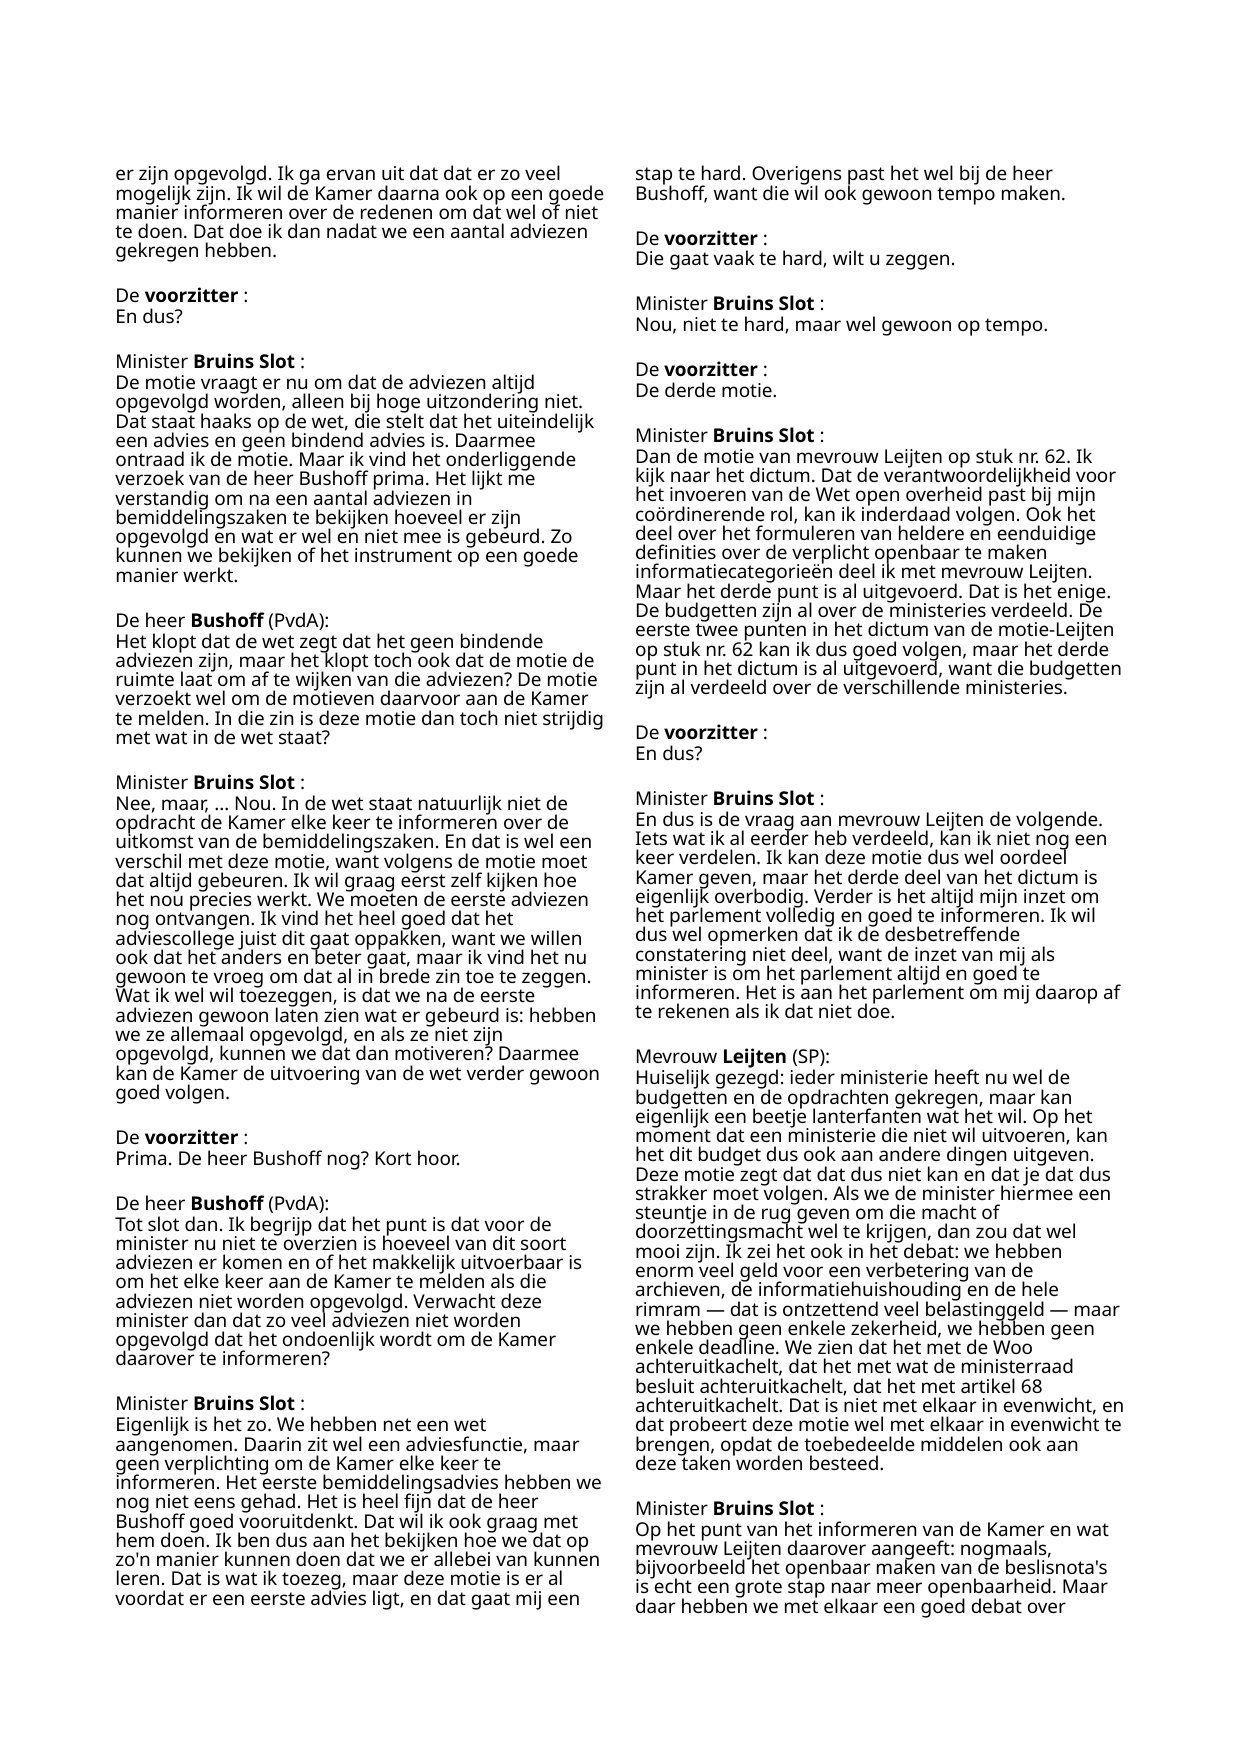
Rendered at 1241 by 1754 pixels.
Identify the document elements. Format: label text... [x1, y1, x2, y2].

text De heer Bushoff (PvdA): [115, 607, 605, 633]
text Minister Bruins Slot : [115, 348, 605, 374]
text Nou, niet te hard, maar wel gewoon op tempo. [635, 316, 1125, 336]
text De voorzitter : [635, 225, 1125, 250]
text De derde motie. [635, 382, 1125, 401]
text Minister Bruins Slot : [115, 1391, 605, 1416]
text Dan de motie van mevrouw Leijten op stuk nr. 62. Ik kijk naar het dictum. Dat de verantwoordelijkheid voor het invoeren van de Wet open overheid past bij mijn coördinerende rol, kan ik inderdaad volgen. Ook het deel over het formuleren van heldere en eenduidige definities over de verplicht openbaar te maken informatiecategorieën deel ik met mevrouw Leijten. Maar het derde punt is al uitgevoerd. Dat is het enige. De budgetten zijn al over de ministeries verdeeld. De eerste twee punten in het dictum van de motie-Leijten op stuk nr. 62 kan ik dus goed volgen, maar het derde punt in het dictum is al uitgevoerd, want die budgetten zijn al verdeeld over de verschillende ministeries. [635, 448, 1125, 698]
text Minister Bruins Slot : [635, 1495, 1125, 1521]
text stap te hard. Overigens past het wel bij de heer Bushoff, want die wil ook gewoon tempo maken. [635, 165, 1125, 204]
text De motie vraagt er nu om dat de adviezen altijd opgevolgd worden, alleen bij hoge uitzondering niet. Dat staat haaks op de wet, die stelt dat het uiteindelijk een advies en geen bindend advies is. Daarmee ontraad ik de motie. Maar ik vind het onderliggende verzoek van de heer Bushoff prima. Het lijkt me verstandig om na een aantal adviezen in bemiddelingszaken te bekijken hoeveel er zijn opgevolgd en wat er wel en niet mee is gebeurd. Zo kunnen we bekijken of het instrument op een goede manier werkt. [115, 374, 605, 586]
text De voorzitter : [635, 719, 1125, 745]
text Die gaat vaak te hard, wilt u zeggen. [635, 250, 1125, 270]
text De voorzitter : [115, 282, 605, 308]
text De heer Bushoff (PvdA): [115, 1190, 605, 1216]
text Tot slot dan. Ik begrijp dat het punt is dat voor de minister nu niet te overzien is hoeveel van dit soort adviezen er komen en of het makkelijk uitvoerbaar is om het elke keer aan de Kamer te melden als die adviezen niet worden opgevolgd. Verwacht deze minister dan dat zo veel adviezen niet worden opgevolgd dat het ondoenlijk wordt om de Kamer daarover te informeren? [115, 1216, 605, 1370]
text Prima. De heer Bushoff nog? Kort hoor. [115, 1150, 605, 1169]
text En dus? [635, 745, 1125, 764]
text Het klopt dat de wet zegt dat het geen bindende adviezen zijn, maar het klopt toch ook dat de motie de ruimte laat om af te wijken van die adviezen? De motie verzoekt wel om de motieven daarvoor aan de Kamer te melden. In die zin is deze motie dan toch niet strijdig met wat in de wet staat? [115, 633, 605, 748]
text Mevrouw Leijten (SP): [635, 1044, 1125, 1069]
text Huiselijk gezegd: ieder ministerie heeft nu wel de budgetten en de opdrachten gekregen, maar kan eigenlijk een beetje lanterfanten wat het wil. Op het moment dat een ministerie die niet wil uitvoeren, kan het dit budget dus ook aan andere dingen uitgeven. Deze motie zegt dat dat dus niet kan en dat je dat dus strakker moet volgen. Als we de minister hiermee een steuntje in de rug geven om die macht of doorzettingsmacht wel te krijgen, dan zou dat wel mooi zijn. Ik zei het ook in het debat: we hebben enorm veel geld voor een verbetering van de archieven, de informatiehuishouding en de hele rimram — dat is ontzettend veel belastinggeld — maar we hebben geen enkele zekerheid, we hebben geen enkele deadline. We zien dat het met de Woo achteruitkachelt, dat het met wat de ministerraad besluit achteruitkachelt, dat het met artikel 68 achteruitkachelt. Dat is niet met elkaar in evenwicht, en dat probeert deze motie wel met elkaar in evenwicht te brengen, opdat de toebedeelde middelen ook aan deze taken worden besteed. [635, 1069, 1125, 1474]
text er zijn opgevolgd. Ik ga ervan uit dat dat er zo veel mogelijk zijn. Ik wil de Kamer daarna ook op een goede manier informeren over de redenen om dat wel of niet te doen. Dat doe ik dan nadat we een aantal adviezen gekregen hebben. [115, 165, 605, 262]
text Eigenlijk is het zo. We hebben net een wet aangenomen. Daarin zit wel een adviesfunctie, maar geen verplichting om de Kamer elke keer te informeren. Het eerste bemiddelingsadvies hebben we nog niet eens gehad. Het is heel fijn dat de heer Bushoff goed vooruitdenkt. Dat wil ik ook graag met hem doen. Ik ben dus aan het bekijken hoe we dat op zo'n manier kunnen doen dat we er allebei van kunnen leren. Dat is wat ik toezeg, maar deze motie is er al voordat er een eerste advies ligt, en dat gaat mij een [115, 1416, 605, 1609]
text De voorzitter : [115, 1124, 605, 1150]
text De voorzitter : [635, 356, 1125, 382]
text En dus is de vraag aan mevrouw Leijten de volgende. Iets wat ik al eerder heb verdeeld, kan ik niet nog een keer verdelen. Ik kan deze motie dus wel oordeel Kamer geven, maar het derde deel van het dictum is eigenlijk overbodig. Verder is het altijd mijn inzet om het parlement volledig en goed te informeren. Ik wil dus wel opmerken dat ik de desbetreffende constatering niet deel, want de inzet van mij als minister is om het parlement altijd en goed te informeren. Het is aan het parlement om mij daarop af te rekenen als ik dat niet doe. [635, 811, 1125, 1023]
text Op het punt van het informeren van de Kamer en wat mevrouw Leijten daarover aangeeft: nogmaals, bijvoorbeeld het openbaar maken van de beslisnota's is echt een grote stap naar meer openbaarheid. Maar daar hebben we met elkaar een goed debat over [635, 1521, 1125, 1617]
text Nee, maar, … Nou. In de wet staat natuurlijk niet de opdracht de Kamer elke keer te informeren over de uitkomst van de bemiddelingszaken. En dat is wel een verschil met deze motie, want volgens de motie moet dat altijd gebeuren. Ik wil graag eerst zelf kijken hoe het nou precies werkt. We moeten de eerste adviezen nog ontvangen. Ik vind het heel goed dat het adviescollege juist dit gaat oppakken, want we willen ook dat het anders en beter gaat, maar ik vind het nu gewoon te vroeg om dat al in brede zin toe te zeggen. Wat ik wel wil toezeggen, is dat we na de eerste adviezen gewoon laten zien wat er gebeurd is: hebben we ze allemaal opgevolgd, en als ze niet zijn opgevolgd, kunnen we dat dan motiveren? Daarmee kan de Kamer de uitvoering van de wet verder gewoon goed volgen. [115, 795, 605, 1103]
text Minister Bruins Slot : [635, 785, 1125, 811]
text Minister Bruins Slot : [115, 769, 605, 795]
text Minister Bruins Slot : [635, 422, 1125, 448]
text En dus? [115, 308, 605, 327]
text Minister Bruins Slot : [635, 291, 1125, 316]
